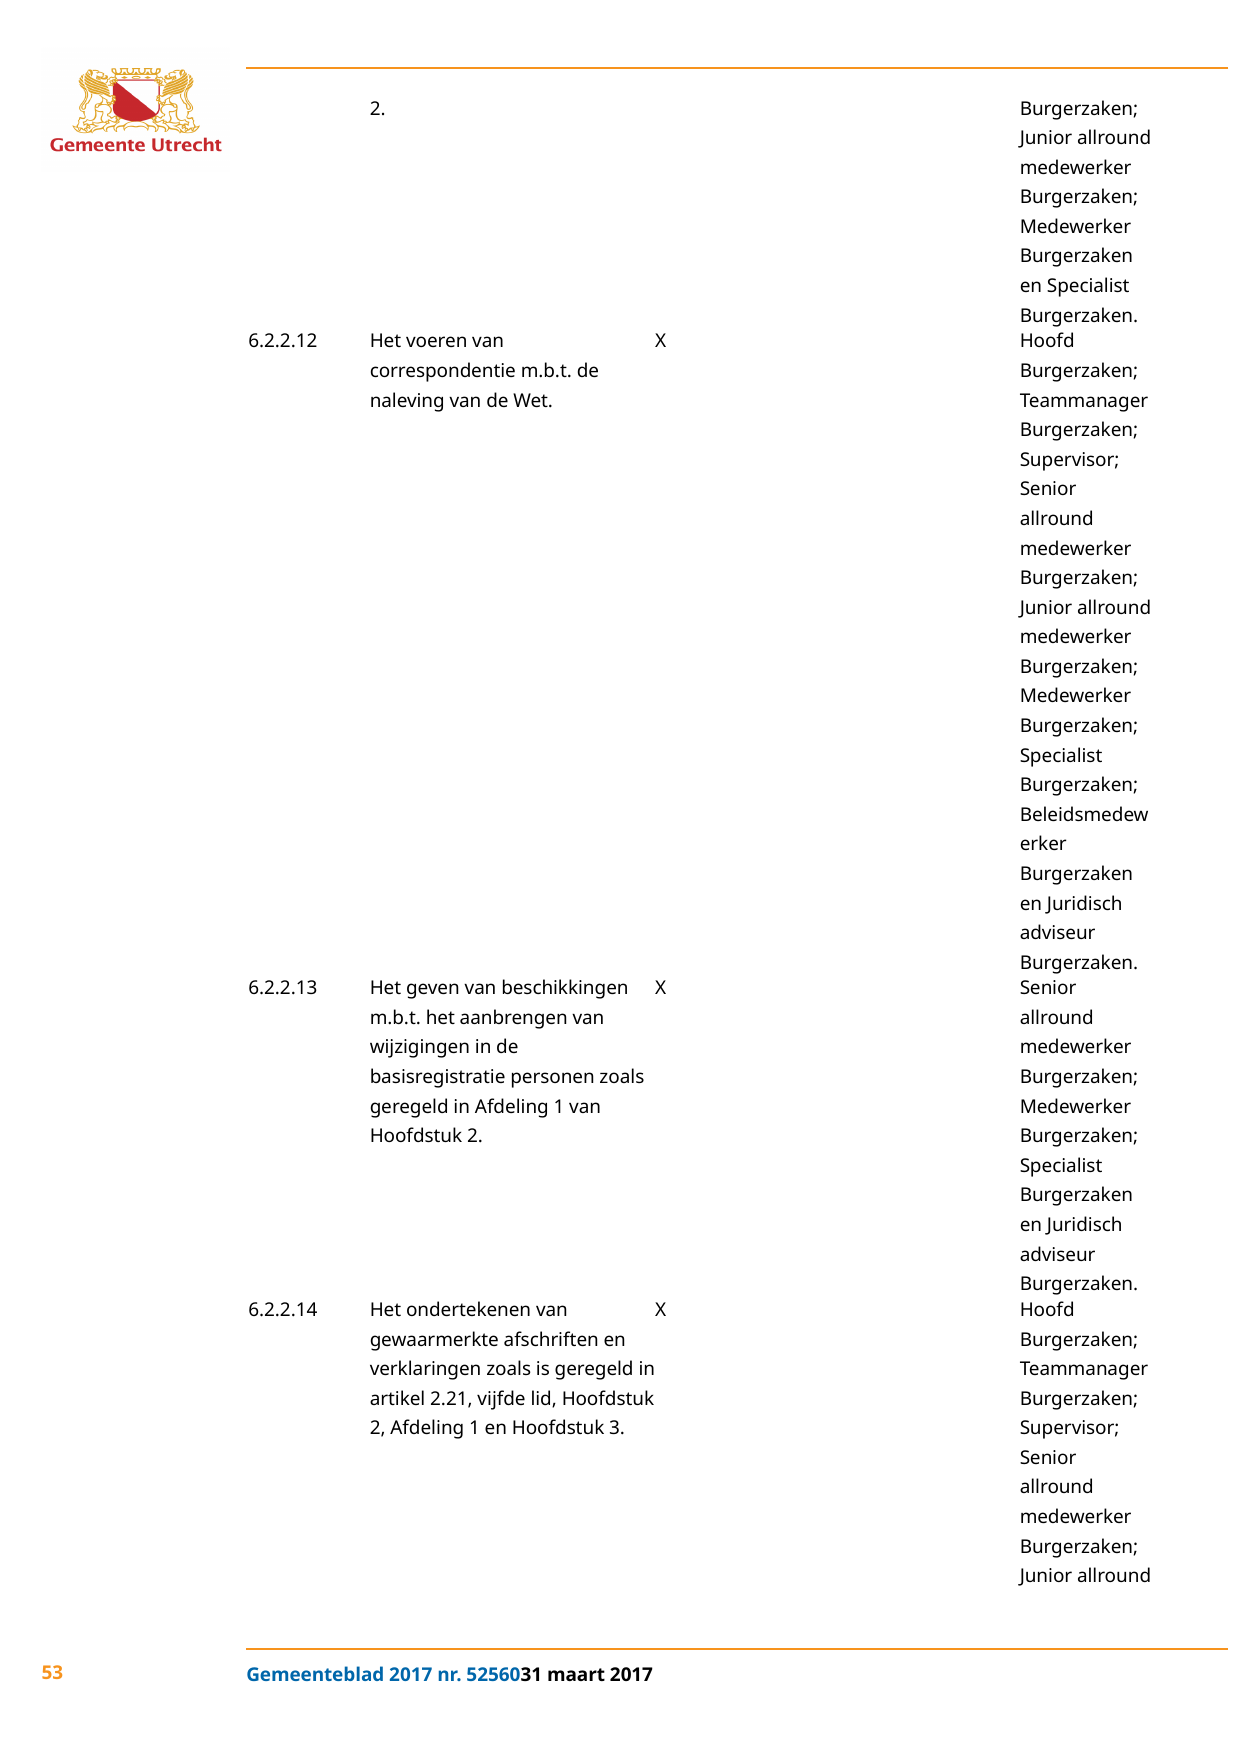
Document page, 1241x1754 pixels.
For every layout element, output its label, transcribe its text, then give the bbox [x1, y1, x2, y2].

table_cell [248, 95, 369, 328]
table_cell Het geven van beschikkingen m.b.t. het aanbrengen van wijzigingen in de basisregistratie personen zoals geregeld in Afdeling 1 van Hoofdstuk 2. [370, 975, 655, 1296]
table_cell X [655, 1296, 898, 1588]
table_cell Het ondertekenen van gewaarmerkte afschriften en verklaringen zoals is geregeld in artikel 2.21, vijfde lid, Hoofdstuk 2, Afdeling 1 en Hoofdstuk 3. [370, 1296, 655, 1588]
table_cell Hoofd Burgerzaken; Teammanager Burgerzaken; Supervisor; Senior allround medewerker Burgerzaken; Junior allround medewerker Burgerzaken; Medewerker Burgerzaken; Specialist Burgerzaken; Beleidsmedewerker Burgerzaken en Juridisch adviseur Burgerzaken. [1020, 328, 1152, 974]
table_cell 2. [370, 95, 655, 328]
table_cell Burgerzaken; Junior allround medewerker Burgerzaken; Medewerker Burgerzaken en Specialist Burgerzaken. [1020, 95, 1152, 328]
table_cell X [655, 975, 898, 1296]
table_cell Senior allround medewerker Burgerzaken; Medewerker Burgerzaken; Specialist Burgerzaken en Juridisch adviseur Burgerzaken. [1020, 975, 1152, 1296]
table_cell Het voeren van correspondentie m.b.t. de naleving van de Wet. [370, 328, 655, 974]
table_cell Hoofd Burgerzaken; Teammanager Burgerzaken; Supervisor; Senior allround medewerker Burgerzaken; Junior allround [1020, 1296, 1152, 1588]
table_cell [898, 975, 1019, 1296]
table_cell X [655, 328, 898, 974]
table_cell 6.2.2.12 [248, 328, 369, 974]
table_cell [898, 328, 1019, 974]
table_cell [898, 95, 1019, 328]
picture [41, 47, 231, 172]
table_cell 6.2.2.13 [248, 975, 369, 1296]
table_cell 6.2.2.14 [248, 1296, 369, 1588]
table_cell [898, 1296, 1019, 1588]
table_cell [655, 95, 898, 328]
